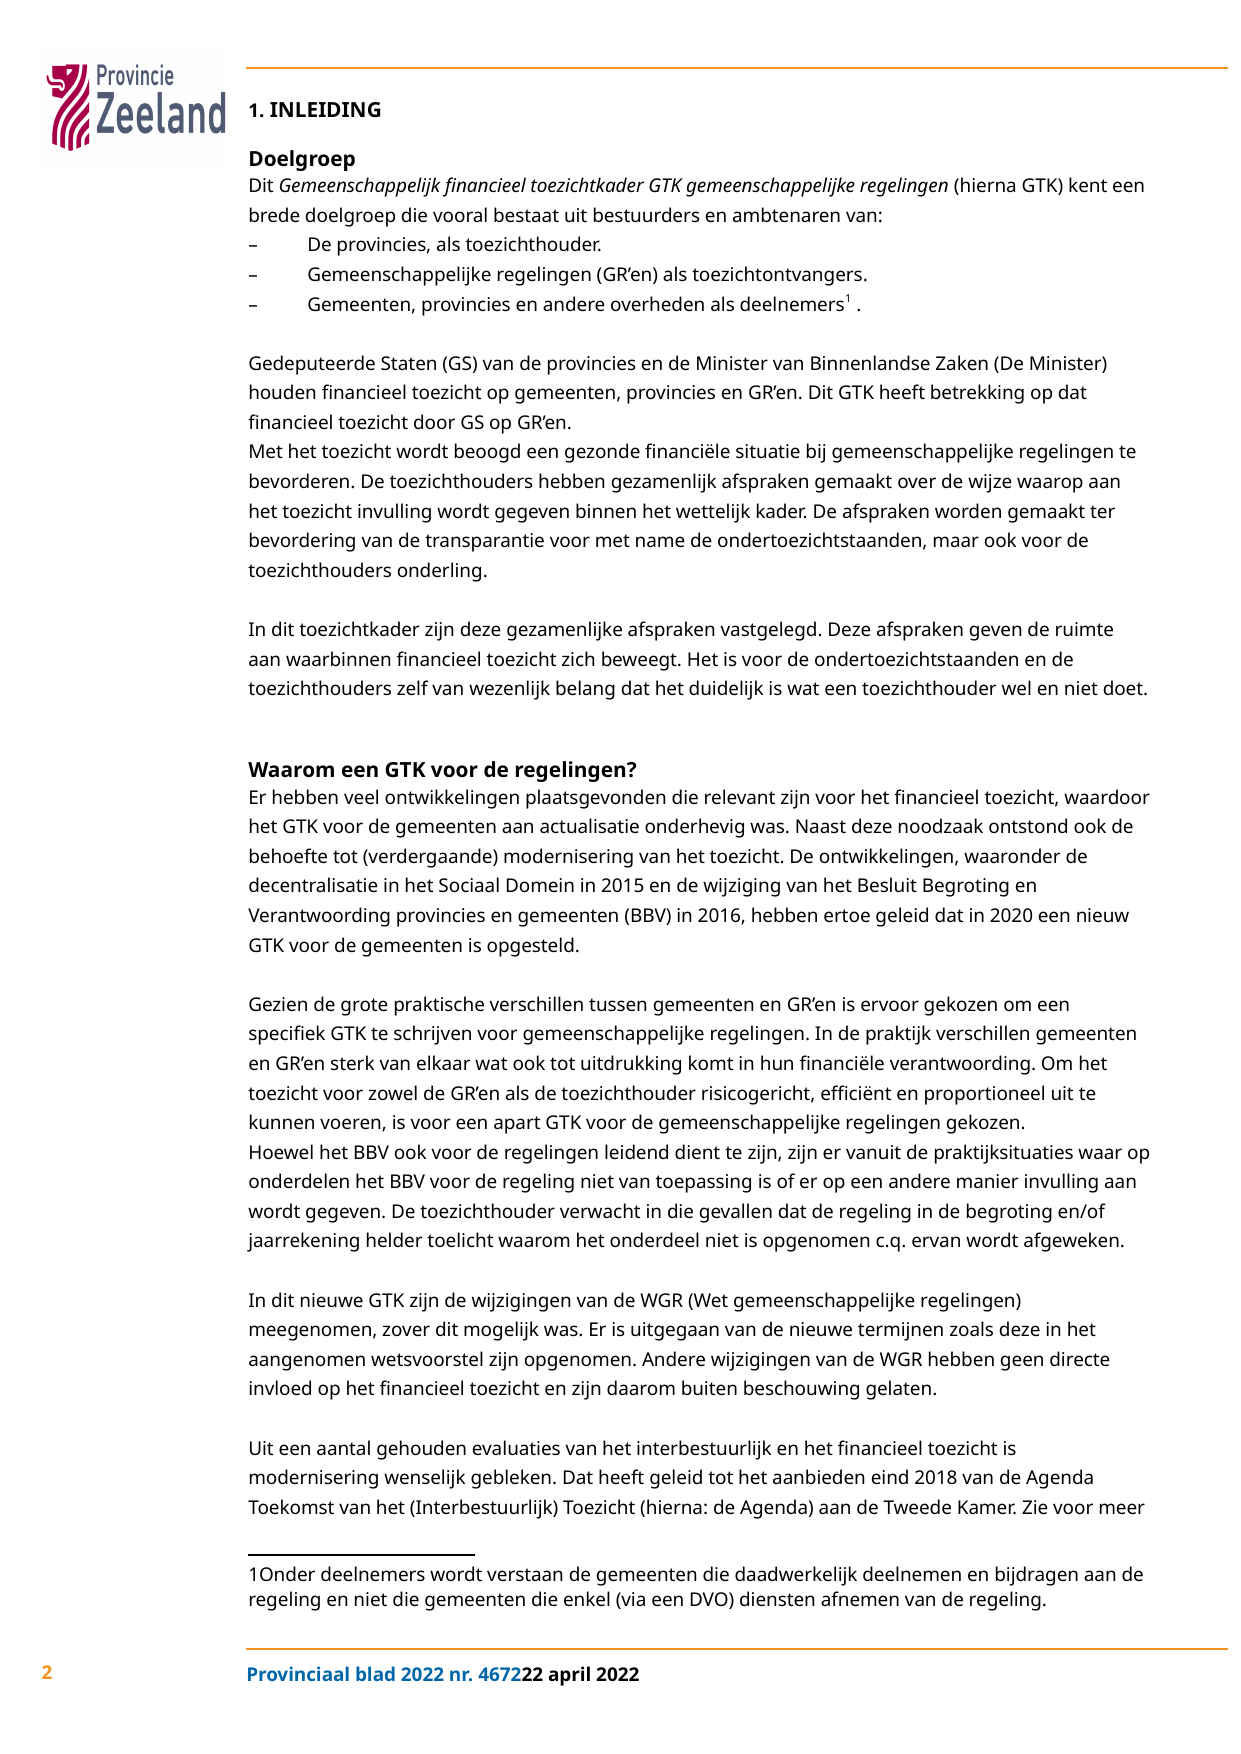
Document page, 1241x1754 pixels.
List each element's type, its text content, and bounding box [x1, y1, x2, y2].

list Gemeenschappelijke regelingen (GR’en) als toezichtontvangers. [248, 261, 1152, 287]
text Doelgroep [248, 144, 1152, 172]
list Gemeenten, provincies en andere overheden als deelnemers . [248, 291, 1152, 317]
list De provincies, als toezichthouder. [248, 232, 1152, 257]
text In dit nieuwe GTK zijn de wijzigingen van de WGR (Wet gemeenschappelijke regelingen) meegenomen, zover dit mogelijk was. Er is uitgegaan van de nieuwe termijnen zoals deze in het aangenomen wetsvoorstel zijn opgenomen. Andere wijzigingen van de WGR hebben geen directe invloed op het financieel toezicht en zijn daarom buiten beschouwing gelaten. [248, 1287, 1152, 1401]
text Dit Gemeenschappelijk financieel toezichtkader GTK gemeenschappelijke regelingen (hierna GTK) kent een brede doelgroep die vooral bestaat uit bestuurders en ambtenaren van: [248, 172, 1152, 228]
text 1. INLEIDING [248, 95, 1152, 123]
text Gezien de grote praktische verschillen tussen gemeenten en GR’en is ervoor gekozen om een specifiek GTK te schrijven voor gemeenschappelijke regelingen. In de praktijk verschillen gemeenten en GR’en sterk van elkaar wat ook tot uitdrukking komt in hun financiële verantwoording. Om het toezicht voor zowel de GR’en als de toezichthouder risicogericht, efficiënt en proportioneel uit te kunnen voeren, is voor een apart GTK voor de gemeenschappelijke regelingen gekozen. [248, 991, 1152, 1135]
text Met het toezicht wordt beoogd een gezonde financiële situatie bij gemeenschappelijke regelingen te bevorderen. De toezichthouders hebben gezamenlijk afspraken gemaakt over de wijze waarop aan het toezicht invulling wordt gegeven binnen het wettelijk kader. De afspraken worden gemaakt ter bevordering van de transparantie voor met name de ondertoezichtstaanden, maar ook voor de toezichthouders onderling. [248, 439, 1152, 583]
picture [41, 47, 231, 172]
list Onder deelnemers wordt verstaan de gemeenten die daadwerkelijk deelnemen en bijdragen aan de regeling en niet die gemeenten die enkel (via een DVO) diensten afnemen van de regeling. [248, 1561, 1152, 1612]
text In dit toezichtkader zijn deze gezamenlijke afspraken vastgelegd. Deze afspraken geven de ruimte aan waarbinnen financieel toezicht zich beweegt. Het is voor de ondertoezichtstaanden en de toezichthouders zelf van wezenlijk belang dat het duidelijk is wat een toezichthouder wel en niet doet. [248, 616, 1152, 701]
text Hoewel het BBV ook voor de regelingen leidend dient te zijn, zijn er vanuit de praktijksituaties waar op onderdelen het BBV voor de regeling niet van toepassing is of er op een andere manier invulling aan wordt gegeven. De toezichthouder verwacht in die gevallen dat de regeling in de begroting en/of jaarrekening helder toelicht waarom het onderdeel niet is opgenomen c.q. ervan wordt afgeweken. [248, 1139, 1152, 1253]
text Waarom een GTK voor de regelingen? [248, 755, 1152, 784]
text Er hebben veel ontwikkelingen plaatsgevonden die relevant zijn voor het financieel toezicht, waardoor het GTK voor de gemeenten aan actualisatie onderhevig was. Naast deze noodzaak ontstond ook de behoefte tot (verdergaande) modernisering van het toezicht. De ontwikkelingen, waaronder de decentralisatie in het Sociaal Domein in 2015 en de wijziging van het Besluit Begroting en Verantwoording provincies en gemeenten (BBV) in 2016, hebben ertoe geleid dat in 2020 een nieuw GTK voor de gemeenten is opgesteld. [248, 784, 1152, 957]
text Gedeputeerde Staten (GS) van de provincies en de Minister van Binnenlandse Zaken (De Minister) houden financieel toezicht op gemeenten, provincies en GR’en. Dit GTK heeft betrekking op dat financieel toezicht door GS op GR’en. [248, 350, 1152, 435]
text Uit een aantal gehouden evaluaties van het interbestuurlijk en het financieel toezicht is modernisering wenselijk gebleken. Dat heeft geleid tot het aanbieden eind 2018 van de Agenda Toekomst van het (Interbestuurlijk) Toezicht (hierna: de Agenda) aan de Tweede Kamer. Zie voor meer [248, 1435, 1152, 1519]
